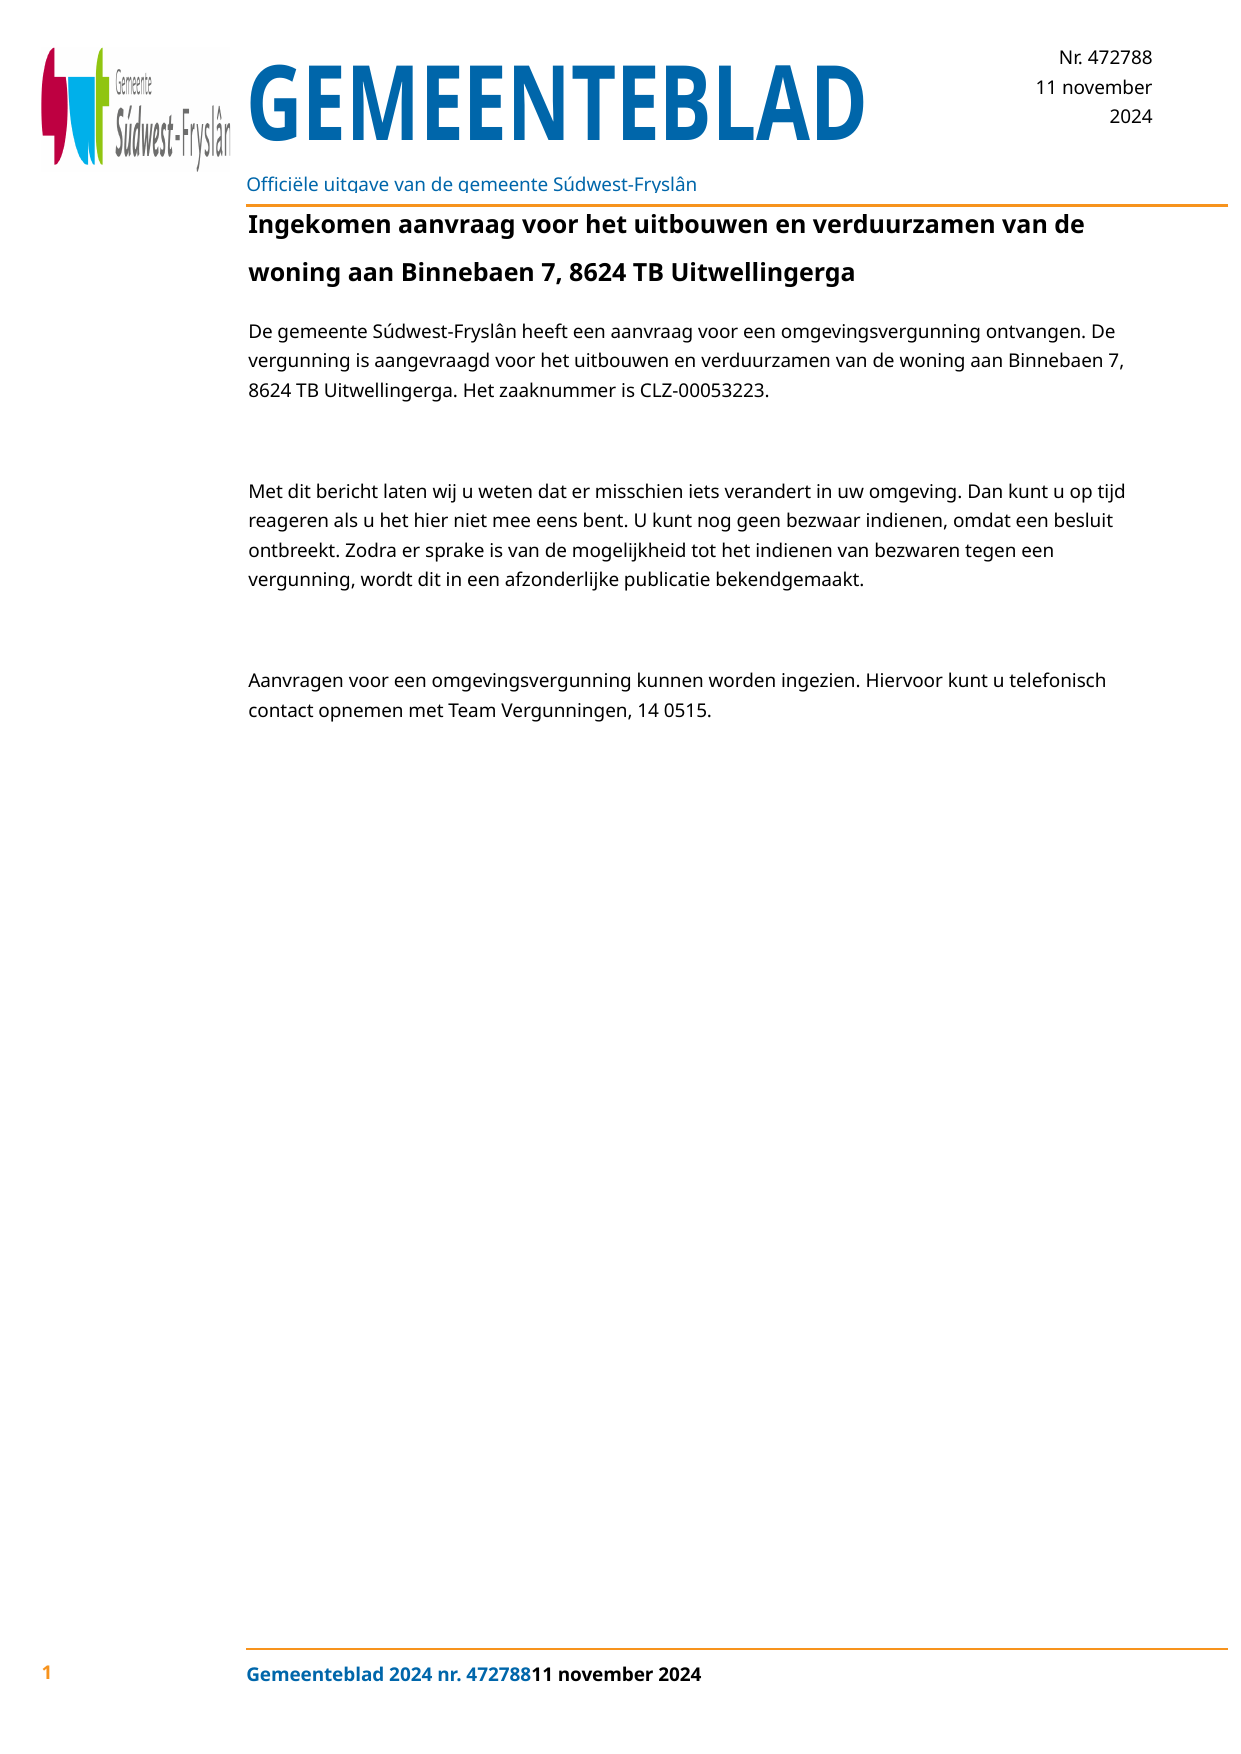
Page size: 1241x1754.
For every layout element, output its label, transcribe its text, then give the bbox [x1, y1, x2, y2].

text Met dit bericht laten wij u weten dat er misschien iets verandert in uw omgeving. Dan kunt u op tijd reageren als u het hier niet mee eens bent. U kunt nog geen bezwaar indienen, omdat een besluit ontbreekt. Zodra er sprake is van de mogelijkheid tot het indienen van bezwaren tegen een vergunning, wordt dit in een afzonderlijke publicatie bekendgemaakt. [248, 478, 1152, 592]
text Aanvragen voor een omgevingsvergunning kunnen worden ingezien. Hiervoor kunt u telefonisch contact opnemen met Team Vergunningen, 14 0515. [248, 667, 1152, 723]
text De gemeente Súdwest-Fryslân heeft een aanvraag voor een omgevingsvergunning ontvangen. De vergunning is aangevraagd voor het uitbouwen en verduurzamen van de woning aan Binnebaen 7, 8624 TB Uitwellingerga. Het zaaknummer is CLZ-00053223. [248, 318, 1152, 403]
picture [41, 47, 231, 172]
text Ingekomen aanvraag voor het uitbouwen en verduurzamen van de woning aan Binnebaen 7, 8624 TB Uitwellingerga [248, 207, 1152, 288]
